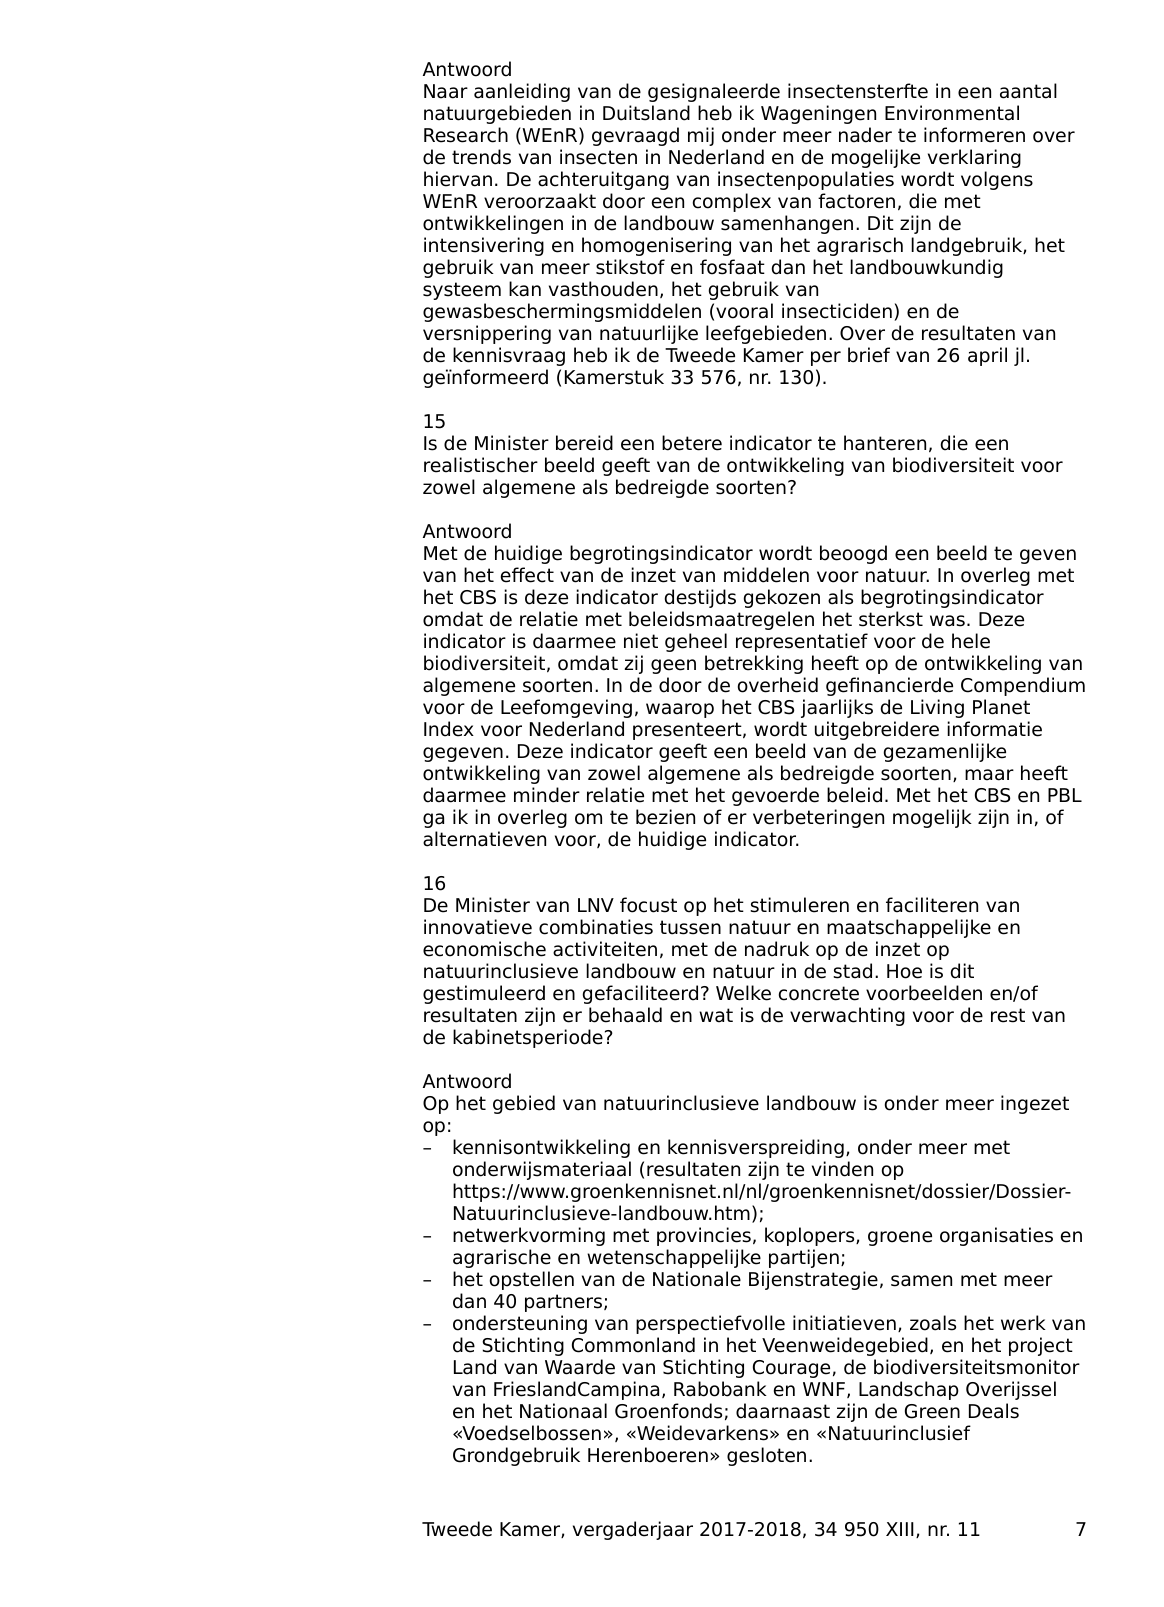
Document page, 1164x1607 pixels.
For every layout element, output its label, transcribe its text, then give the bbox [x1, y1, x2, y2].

text Op het gebied van natuurinclusieve landbouw is onder meer ingezet op: [422, 1093, 1087, 1137]
text – ondersteuning van perspectiefvolle initiatieven, zoals het werk van de Stichting Commonland in het Veenweidegebied, en het project Land van Waarde van Stichting Courage, de biodiversiteitsmonitor van FrieslandCampina, Rabobank en WNF, Landschap Overijssel en het Nationaal Groenfonds; daarnaast zijn de Green Deals «Voedselbossen», «Weidevarkens» en «Natuurinclusief Grondgebruik Herenboeren» gesloten. [422, 1313, 1087, 1467]
text Antwoord [422, 1071, 1087, 1093]
text – netwerkvorming met provincies, koplopers, groene organisaties en agrarische en wetenschappelijke partijen; [422, 1225, 1087, 1269]
text Naar aanleiding van de gesignaleerde insectensterfte in een aantal natuurgebieden in Duitsland heb ik Wageningen Environmental Research (WEnR) gevraagd mij onder meer nader te informeren over de trends van insecten in Nederland en de mogelijke verklaring hiervan. De achteruitgang van insectenpopulaties wordt volgens WEnR veroorzaakt door een complex van factoren, die met ontwikkelingen in de landbouw samenhangen. Dit zijn de intensivering en homogenisering van het agrarisch landgebruik, het gebruik van meer stikstof en fosfaat dan het landbouwkundig systeem kan vasthouden, het gebruik van gewasbeschermingsmiddelen (vooral insecticiden) en de versnippering van natuurlijke leefgebieden. Over de resultaten van de kennisvraag heb ik de Tweede Kamer per brief van 26 april jl. geïnformeerd (Kamerstuk 33 576, nr. 130). [422, 81, 1087, 389]
text Met de huidige begrotingsindicator wordt beoogd een beeld te geven van het effect van de inzet van middelen voor natuur. In overleg met het CBS is deze indicator destijds gekozen als begrotingsindicator omdat de relatie met beleidsmaatregelen het sterkst was. Deze indicator is daarmee niet geheel representatief voor de hele biodiversiteit, omdat zij geen betrekking heeft op de ontwikkeling van algemene soorten. In de door de overheid gefinancierde Compendium voor de Leefomgeving, waarop het CBS jaarlijks de Living Planet Index voor Nederland presenteert, wordt uitgebreidere informatie gegeven. Deze indicator geeft een beeld van de gezamenlijke ontwikkeling van zowel algemene als bedreigde soorten, maar heeft daarmee minder relatie met het gevoerde beleid. Met het CBS en PBL ga ik in overleg om te bezien of er verbeteringen mogelijk zijn in, of alternatieven voor, de huidige indicator. [422, 543, 1087, 851]
text De Minister van LNV focust op het stimuleren en faciliteren van innovatieve combinaties tussen natuur en maatschappelijke en economische activiteiten, met de nadruk op de inzet op natuurinclusieve landbouw en natuur in de stad. Hoe is dit gestimuleerd en gefaciliteerd? Welke concrete voorbeelden en/of resultaten zijn er behaald en wat is de verwachting voor de rest van de kabinetsperiode? [422, 895, 1087, 1049]
text Antwoord [422, 521, 1087, 543]
text Is de Minister bereid een betere indicator te hanteren, die een realistischer beeld geeft van de ontwikkeling van biodiversiteit voor zowel algemene als bedreigde soorten? [422, 433, 1087, 499]
text – kennisontwikkeling en kennisverspreiding, onder meer met onderwijsmateriaal (resultaten zijn te vinden op https://www.groenkennisnet.nl/nl/groenkennisnet/dossier/Dossier-Natuurinclusieve-landbouw.htm); [422, 1137, 1087, 1225]
text Antwoord [422, 59, 1087, 81]
text – het opstellen van de Nationale Bijenstrategie, samen met meer dan 40 partners; [422, 1269, 1087, 1313]
text 16 [422, 873, 1087, 895]
text 15 [422, 411, 1087, 433]
